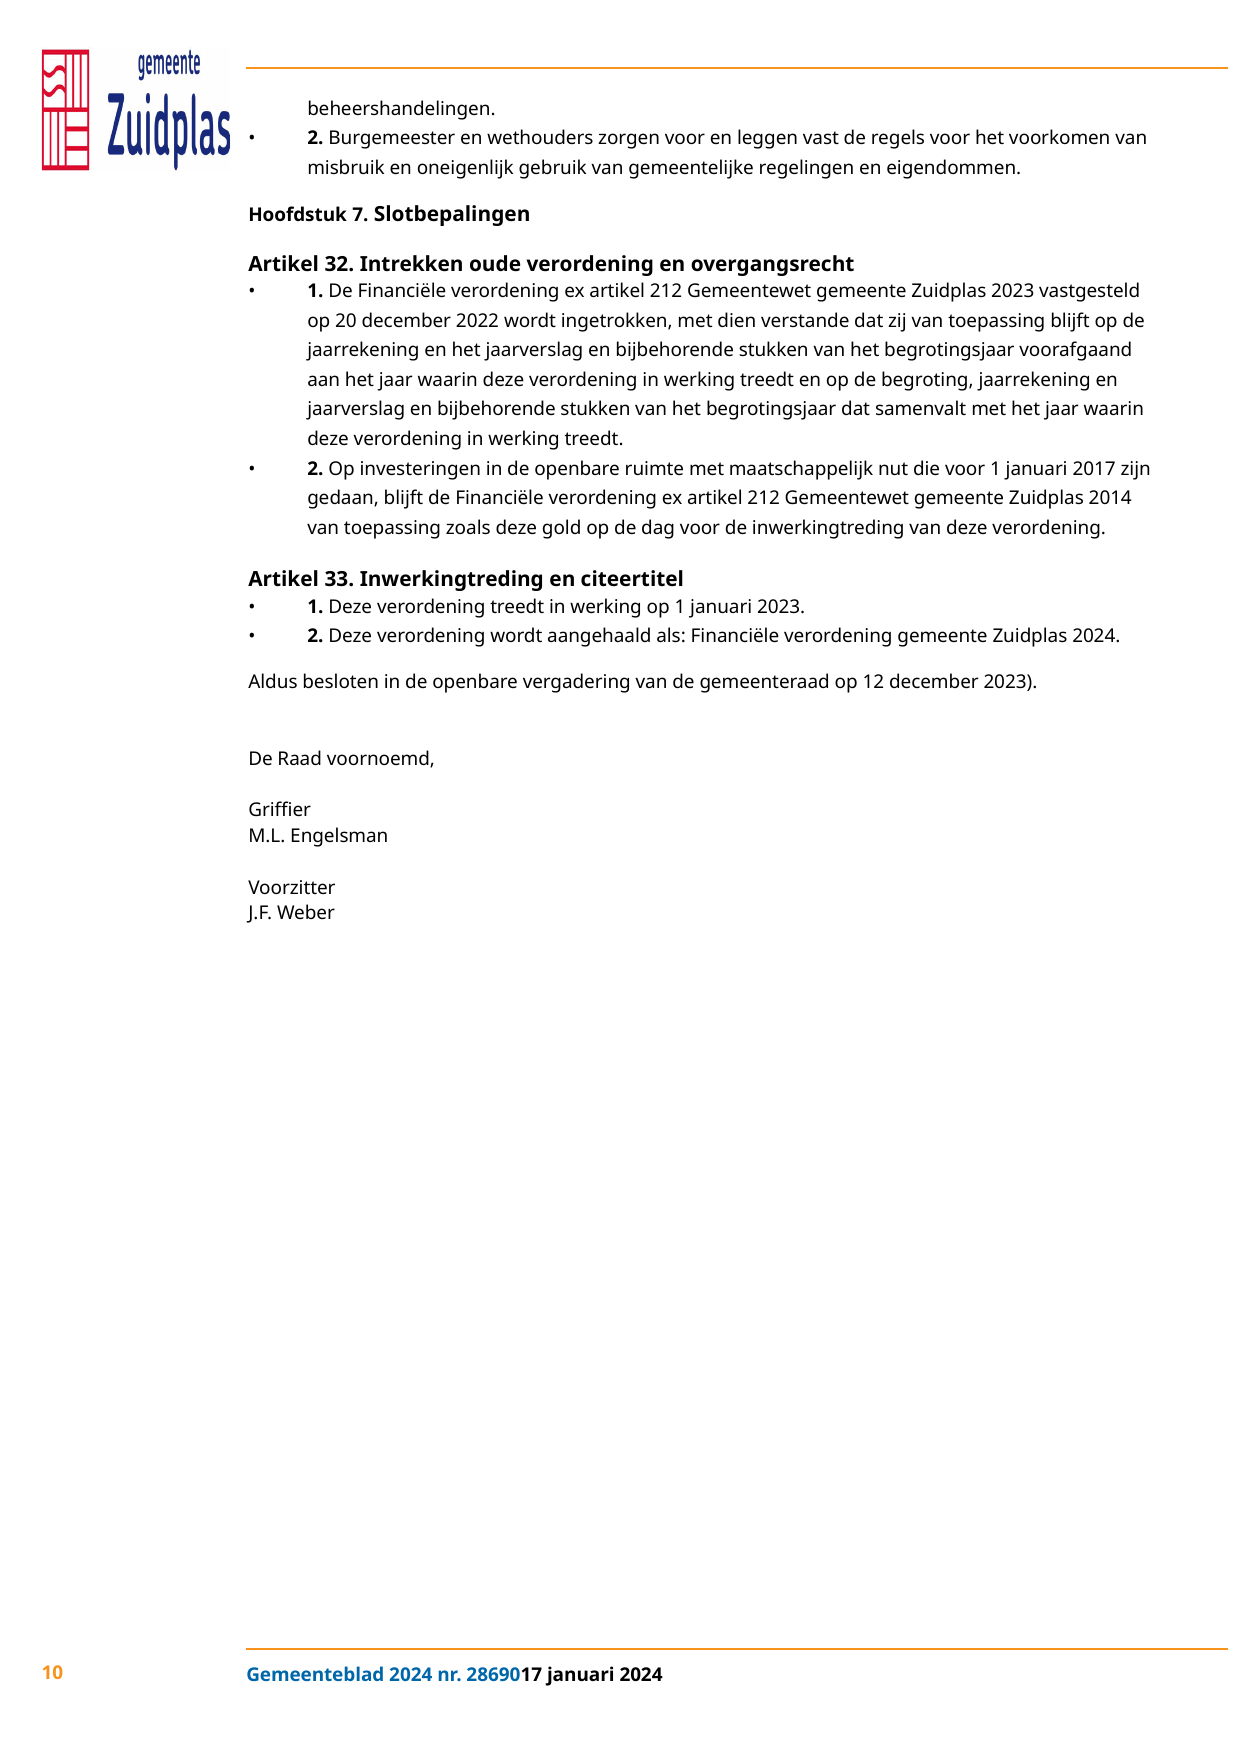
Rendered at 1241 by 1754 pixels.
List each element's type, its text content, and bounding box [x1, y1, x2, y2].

list 2. Deze verordening wordt aangehaald als: Financiële verordening gemeente Zuidplas 2024. [248, 622, 1152, 648]
list 1. Deze verordening treedt in werking op 1 januari 2023. [248, 593, 1152, 618]
text Voorzitter [248, 874, 1152, 899]
text J.F. Weber [248, 899, 1152, 925]
list 1. De Financiële verordening ex artikel 212 Gemeentewet gemeente Zuidplas 2023 vastgesteld op 20 december 2022 wordt ingetrokken, met dien verstande dat zij van toepassing blijft op de jaarrekening en het jaarverslag en bijbehorende stukken van het begrotingsjaar voorafgaand aan het jaar waarin deze verordening in werking treedt en op de begroting, jaarrekening en jaarverslag en bijbehorende stukken van het begrotingsjaar dat samenvalt met het jaar waarin deze verordening in werking treedt. [248, 277, 1152, 451]
list 2. Op investeringen in de openbare ruimte met maatschappelijk nut die voor 1 januari 2017 zijn gedaan, blijft de Financiële verordening ex artikel 212 Gemeentewet gemeente Zuidplas 2014 van toepassing zoals deze gold op de dag voor de inwerkingtreding van deze verordening. [248, 455, 1152, 540]
text Griffier [248, 797, 1152, 822]
text Aldus besloten in de openbare vergadering van de gemeenteraad op 12 december 2023). [248, 668, 1152, 694]
text De Raad voornoemd, [248, 745, 1152, 771]
picture [41, 47, 231, 172]
text Hoofdstuk 7. Slotbepalingen [248, 199, 1152, 228]
text Artikel 32. Intrekken oude verordening en overgangsrecht [248, 249, 1152, 277]
list beheershandelingen. [248, 95, 1152, 121]
text Artikel 33. Inwerkingtreding en citeertitel [248, 564, 1152, 593]
text M.L. Engelsman [248, 822, 1152, 848]
list 2. Burgemeester en wethouders zorgen voor en leggen vast de regels voor het voorkomen van misbruik en oneigenlijk gebruik van gemeentelijke regelingen en eigendommen. [248, 124, 1152, 180]
